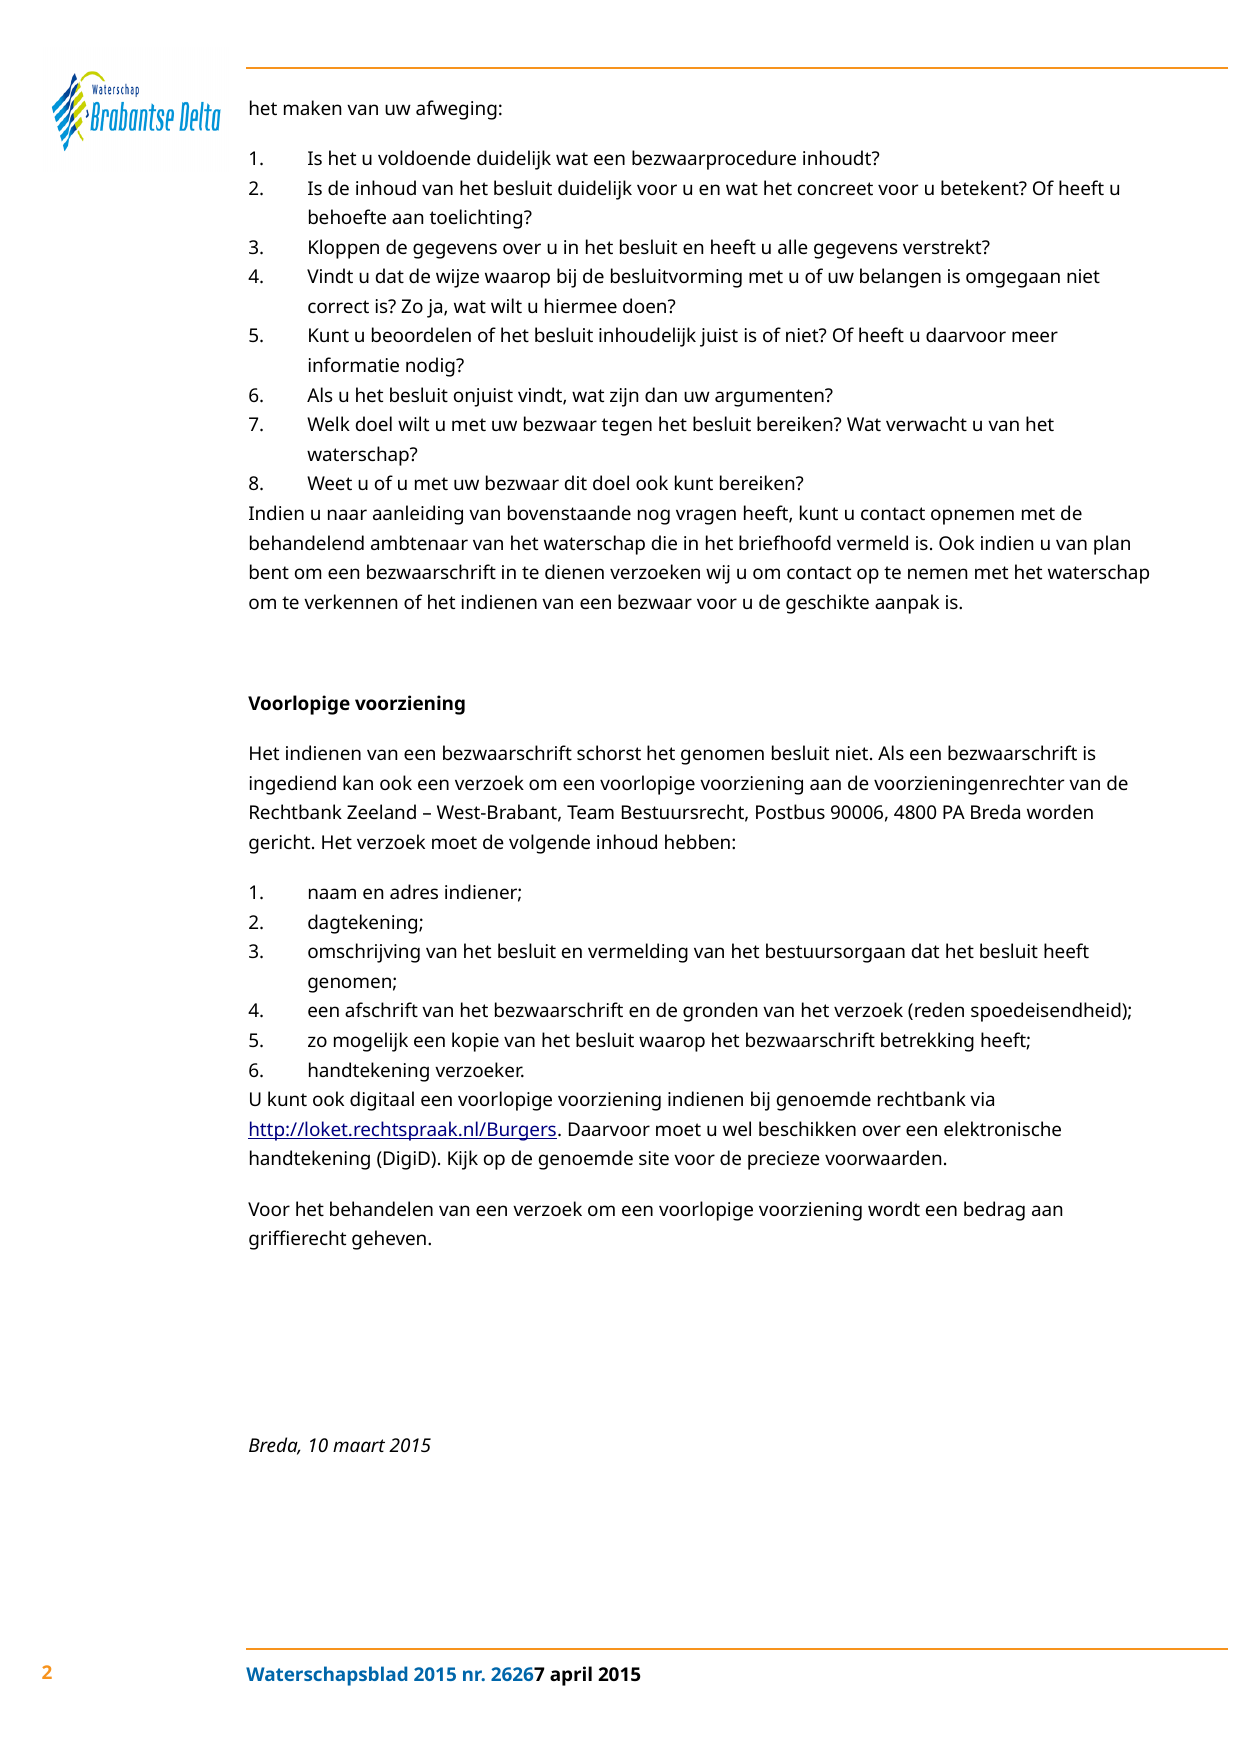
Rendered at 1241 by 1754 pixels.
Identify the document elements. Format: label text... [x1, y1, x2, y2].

text het maken van uw afweging: [248, 95, 1152, 121]
picture [41, 47, 231, 172]
list Weet u of u met uw bezwaar dit doel ook kunt bereiken? [248, 471, 1152, 496]
list een afschrift van het bezwaarschrift en de gronden van het verzoek (reden spoedeisendheid); [248, 998, 1152, 1023]
list Is het u voldoende duidelijk wat een bezwaarprocedure inhoudt? [248, 145, 1152, 171]
list naam en adres indiener; [248, 879, 1152, 905]
list Is de inhoud van het besluit duidelijk voor u en wat het concreet voor u betekent? Of heeft u behoefte aan toelichting? [248, 175, 1152, 230]
text U kunt ook digitaal een voorlopige voorziening indienen bij genoemde rechtbank via http://loket.rechtspraak.nl/Burgers. Daarvoor moet u wel beschikken over een elektronische handtekening (DigiD). Kijk op de genoemde site voor de precieze voorwaarden. [248, 1086, 1152, 1171]
text Het indienen van een bezwaarschrift schorst het genomen besluit niet. Als een bezwaarschrift is ingediend kan ook een verzoek om een voorlopige voorziening aan de voorzieningenrechter van de Rechtbank Zeeland – West-Brabant, Team Bestuursrecht, Postbus 90006, 4800 PA Breda worden gericht. Het verzoek moet de volgende inhoud hebben: [248, 740, 1152, 855]
text Voor het behandelen van een verzoek om een voorlopige voorziening wordt een bedrag aan griffierecht geheven. [248, 1196, 1152, 1251]
list Kunt u beoordelen of het besluit inhoudelijk juist is of niet? Of heeft u daarvoor meer informatie nodig? [248, 323, 1152, 378]
list Kloppen de gegevens over u in het besluit en heeft u alle gegevens verstrekt? [248, 234, 1152, 260]
list Als u het besluit onjuist vindt, wat zijn dan uw argumenten? [248, 382, 1152, 408]
list Welk doel wilt u met uw bezwaar tegen het besluit bereiken? Wat verwacht u van het waterschap? [248, 411, 1152, 467]
list handtekening verzoeker. [248, 1057, 1152, 1083]
text Indien u naar aanleiding van bovenstaande nog vragen heeft, kunt u contact opnemen met de behandelend ambtenaar van het waterschap die in het briefhoofd vermeld is. Ook indien u van plan bent om een bezwaarschrift in te dienen verzoeken wij u om contact op te nemen met het waterschap om te verkennen of het indienen van een bezwaar voor u de geschikte aanpak is. [248, 500, 1152, 615]
list omschrijving van het besluit en vermelding van het bestuursorgaan dat het besluit heeft genomen; [248, 938, 1152, 994]
text Breda, 10 maart 2015 [248, 1432, 1152, 1458]
list dagtekening; [248, 909, 1152, 935]
list Vindt u dat de wijze waarop bij de besluitvorming met u of uw belangen is omgegaan niet correct is? Zo ja, wat wilt u hiermee doen? [248, 263, 1152, 319]
list zo mogelijk een kopie van het besluit waarop het bezwaarschrift betrekking heeft; [248, 1027, 1152, 1053]
text Voorlopige voorziening [248, 690, 1152, 716]
